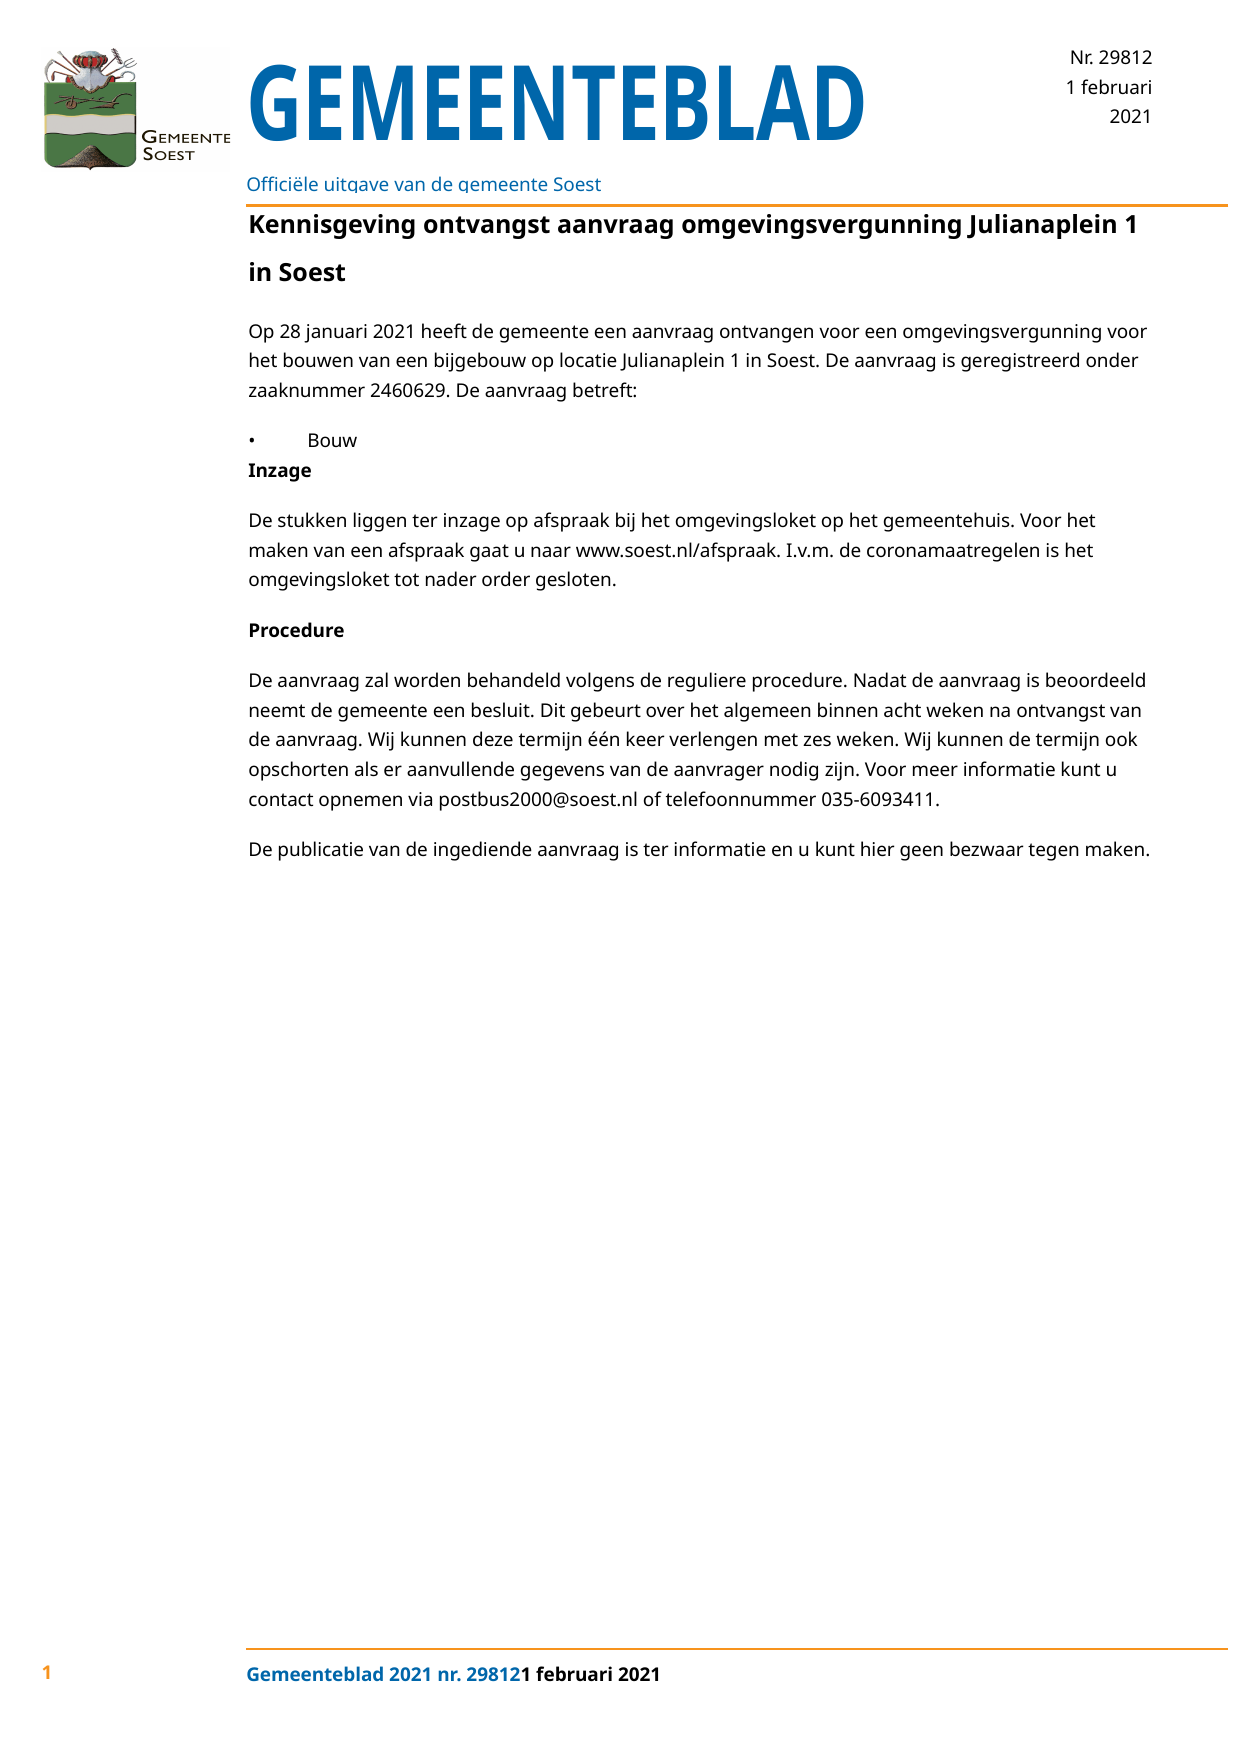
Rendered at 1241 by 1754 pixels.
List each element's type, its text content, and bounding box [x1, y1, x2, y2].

text De publicatie van de ingediende aanvraag is ter informatie en u kunt hier geen bezwaar tegen maken. [248, 836, 1152, 862]
text Op 28 januari 2021 heeft de gemeente een aanvraag ontvangen voor een omgevingsvergunning voor het bouwen van een bijgebouw op locatie Julianaplein 1 in Soest. De aanvraag is geregistreerd onder zaaknummer 2460629. De aanvraag betreft: [248, 318, 1152, 403]
text De stukken liggen ter inzage op afspraak bij het omgevingsloket op het gemeentehuis. Voor het maken van een afspraak gaat u naar www.soest.nl/afspraak. I.v.m. de coronamaatregelen is het omgevingsloket tot nader order gesloten. [248, 507, 1152, 592]
picture [41, 47, 231, 172]
text Procedure [248, 617, 1152, 643]
list Bouw [248, 427, 1152, 453]
text De aanvraag zal worden behandeld volgens de reguliere procedure. Nadat de aanvraag is beoordeeld neemt de gemeente een besluit. Dit gebeurt over het algemeen binnen acht weken na ontvangst van de aanvraag. Wij kunnen deze termijn één keer verlengen met zes weken. Wij kunnen de termijn ook opschorten als er aanvullende gegevens van de aanvrager nodig zijn. Voor meer informatie kunt u contact opnemen via postbus2000@soest.nl of telefoonnummer 035-6093411. [248, 667, 1152, 812]
text Inzage [248, 457, 1152, 483]
text Kennisgeving ontvangst aanvraag omgevingsvergunning Julianaplein 1 in Soest [248, 207, 1152, 288]
